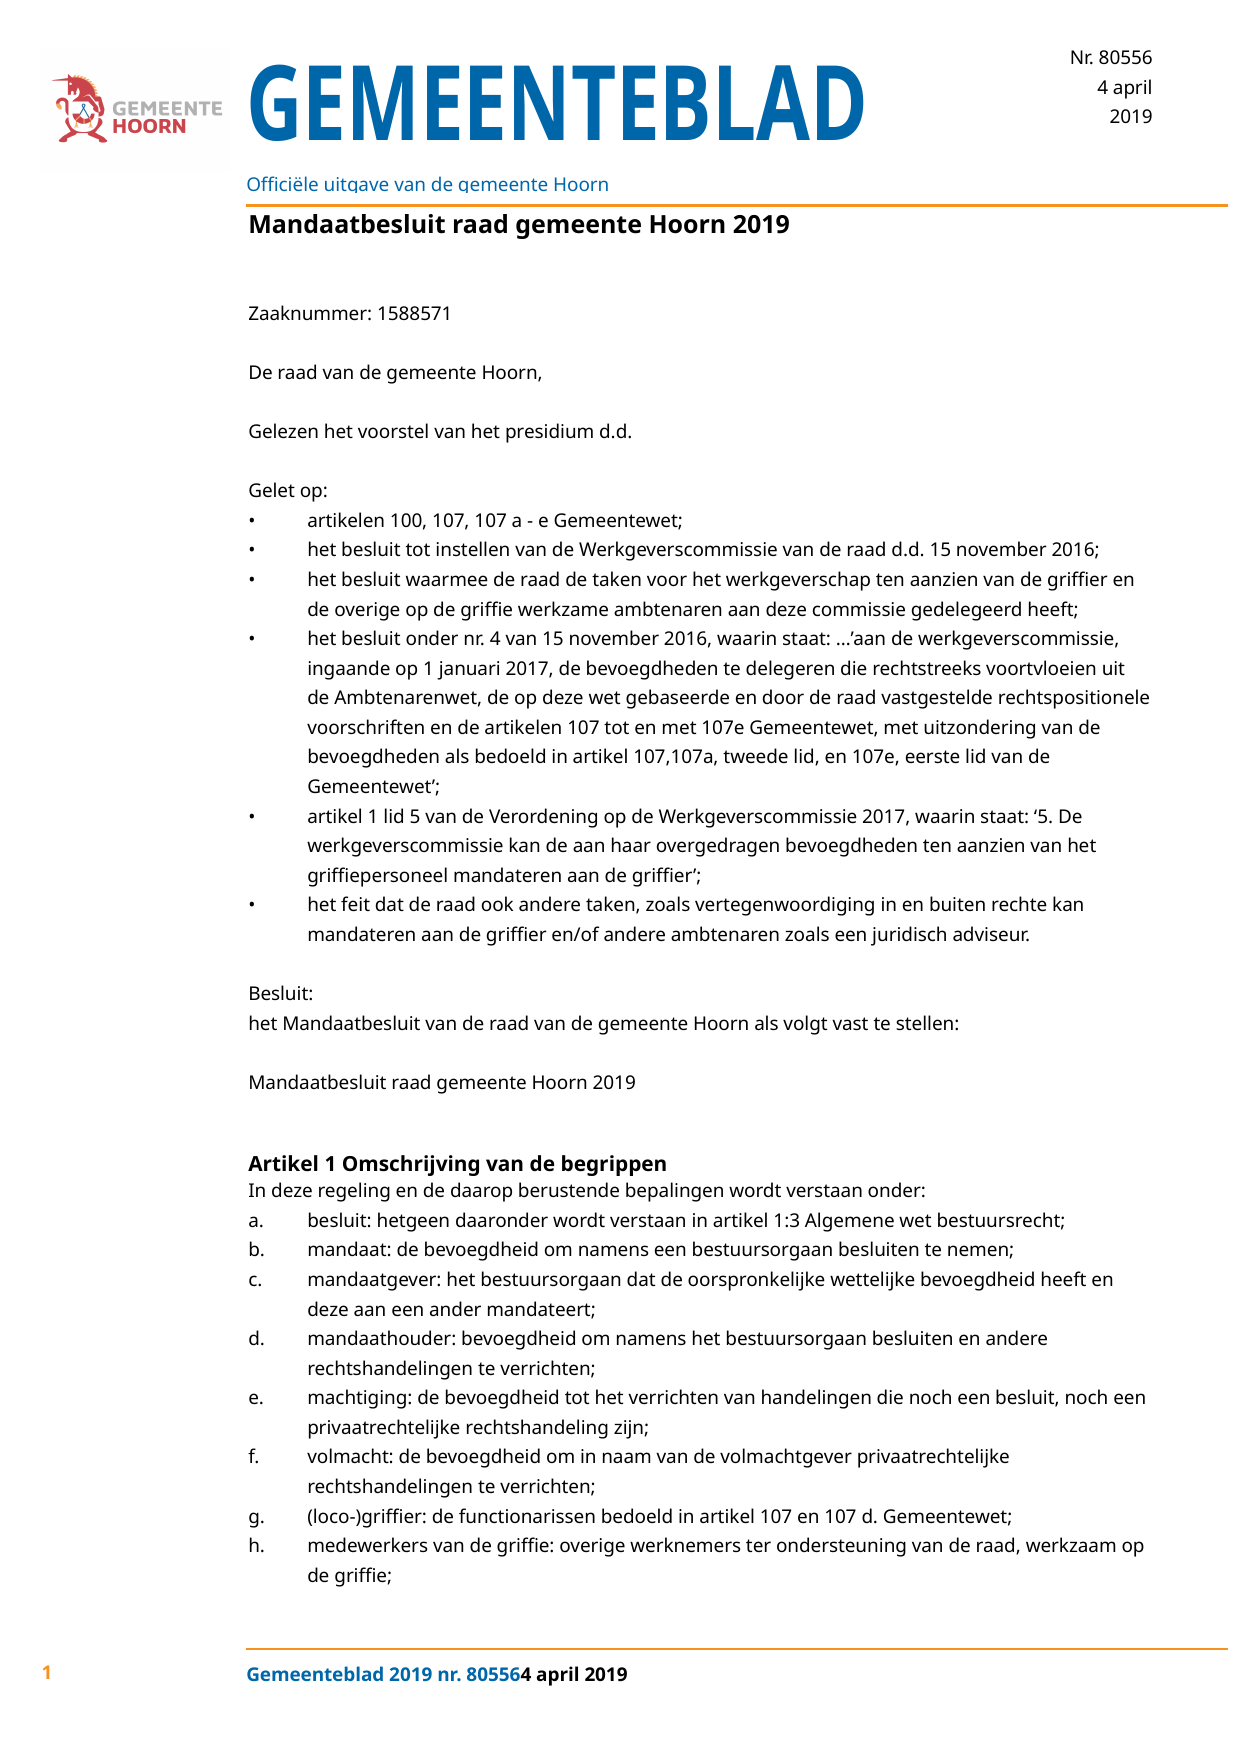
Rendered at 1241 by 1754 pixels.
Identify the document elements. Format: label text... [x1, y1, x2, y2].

list besluit: hetgeen daaronder wordt verstaan in artikel 1:3 Algemene wet bestuursrecht; [248, 1207, 1152, 1233]
list het besluit onder nr. 4 van 15 november 2016, waarin staat: …’aan de werkgeverscommissie, ingaande op 1 januari 2017, de bevoegdheden te delegeren die rechtstreeks voortvloeien uit de Ambtenarenwet, de op deze wet gebaseerde en door de raad vastgestelde rechtspositionele voorschriften en de artikelen 107 tot en met 107e Gemeentewet, met uitzondering van de bevoegdheden als bedoeld in artikel 107,107a, tweede lid, en 107e, eerste lid van de Gemeentewet’; [248, 625, 1152, 799]
text Mandaatbesluit raad gemeente Hoorn 2019 [248, 1069, 1152, 1095]
text het Mandaatbesluit van de raad van de gemeente Hoorn als volgt vast te stellen: [248, 1010, 1152, 1036]
text In deze regeling en de daarop berustende bepalingen wordt verstaan onder: [248, 1177, 1152, 1203]
text Mandaatbesluit raad gemeente Hoorn 2019 [248, 207, 1152, 241]
list artikel 1 lid 5 van de Verordening op de Werkgeverscommissie 2017, waarin staat: ‘5. De werkgeverscommissie kan de aan haar overgedragen bevoegdheden ten aanzien van het griffiepersoneel mandateren aan de griffier’; [248, 803, 1152, 888]
text Zaaknummer: 1588571 [248, 300, 1152, 326]
list medewerkers van de griffie: overige werknemers ter ondersteuning van de raad, werkzaam op de griffie; [248, 1532, 1152, 1588]
list (loco-)griffier: de functionarissen bedoeld in artikel 107 en 107 d. Gemeentewet; [248, 1503, 1152, 1529]
text De raad van de gemeente Hoorn, [248, 359, 1152, 385]
picture [41, 47, 231, 172]
text Gelezen het voorstel van het presidium d.d. [248, 418, 1152, 444]
text Artikel 1 Omschrijving van de begrippen [248, 1149, 1152, 1177]
list mandaat: de bevoegdheid om namens een bestuursorgaan besluiten te nemen; [248, 1237, 1152, 1262]
list mandaathouder: bevoegdheid om namens het bestuursorgaan besluiten en andere rechtshandelingen te verrichten; [248, 1325, 1152, 1381]
list artikelen 100, 107, 107 a - e Gemeentewet; [248, 507, 1152, 533]
text Besluit: [248, 980, 1152, 1006]
list het feit dat de raad ook andere taken, zoals vertegenwoordiging in en buiten rechte kan mandateren aan de griffier en/of andere ambtenaren zoals een juridisch adviseur. [248, 892, 1152, 947]
list het besluit waarmee de raad de taken voor het werkgeverschap ten aanzien van de griffier en de overige op de griffie werkzame ambtenaren aan deze commissie gedelegeerd heeft; [248, 566, 1152, 621]
list volmacht: de bevoegdheid om in naam van de volmachtgever privaatrechtelijke rechtshandelingen te verrichten; [248, 1444, 1152, 1499]
text Gelet op: [248, 477, 1152, 503]
list het besluit tot instellen van de Werkgeverscommissie van de raad d.d. 15 november 2016; [248, 537, 1152, 562]
list machtiging: de bevoegdheid tot het verrichten van handelingen die noch een besluit, noch een privaatrechtelijke rechtshandeling zijn; [248, 1384, 1152, 1440]
list mandaatgever: het bestuursorgaan dat de oorspronkelijke wettelijke bevoegdheid heeft en deze aan een ander mandateert; [248, 1266, 1152, 1322]
